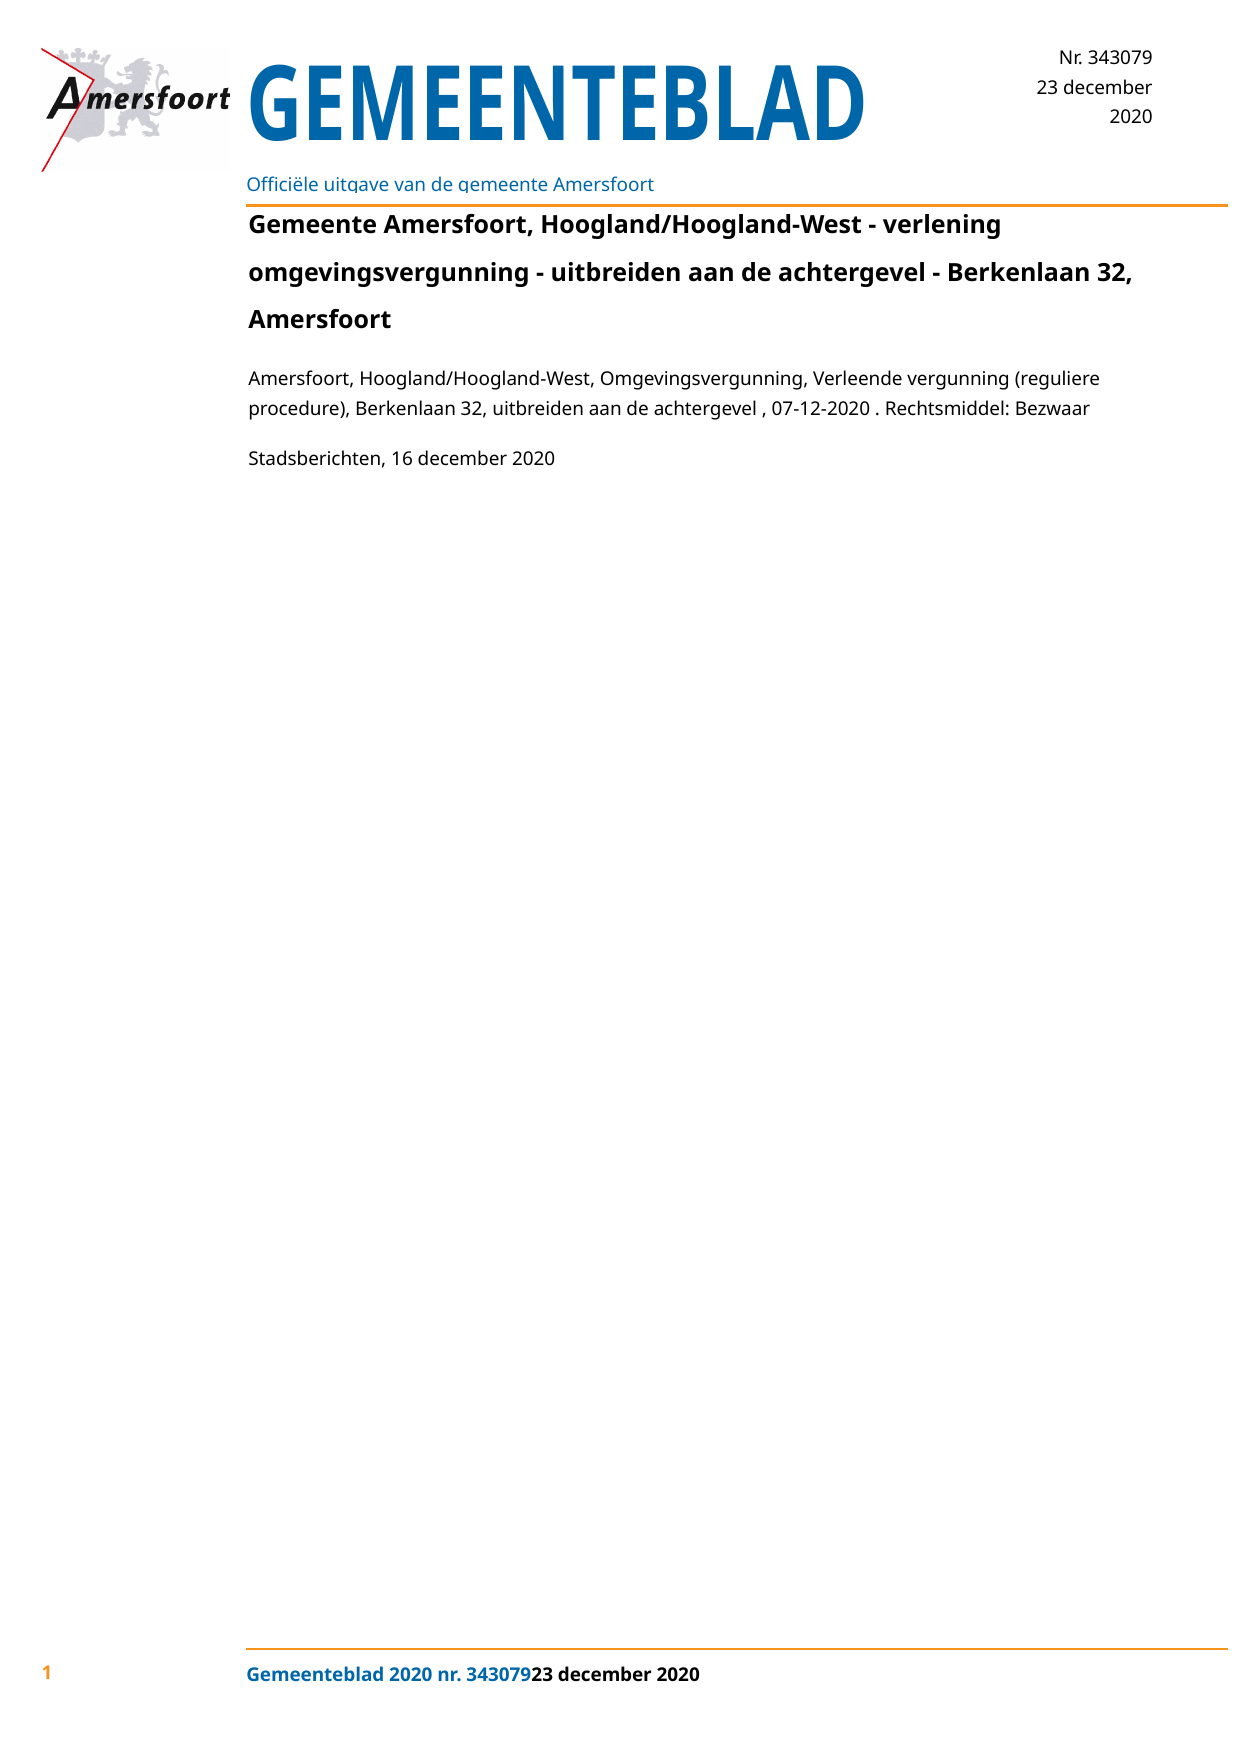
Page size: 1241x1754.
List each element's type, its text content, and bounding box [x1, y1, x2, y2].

text Gemeente Amersfoort, Hoogland/Hoogland-West - verlening omgevingsvergunning - uitbreiden aan de achtergevel - Berkenlaan 32, Amersfoort [248, 207, 1152, 336]
text Stadsberichten, 16 december 2020 [248, 446, 1152, 471]
text Amersfoort, Hoogland/Hoogland-West, Omgevingsvergunning, Verleende vergunning (reguliere procedure), Berkenlaan 32, uitbreiden aan de achtergevel , 07-12-2020 . Rechtsmiddel: Bezwaar [248, 366, 1152, 421]
picture [41, 47, 231, 172]
